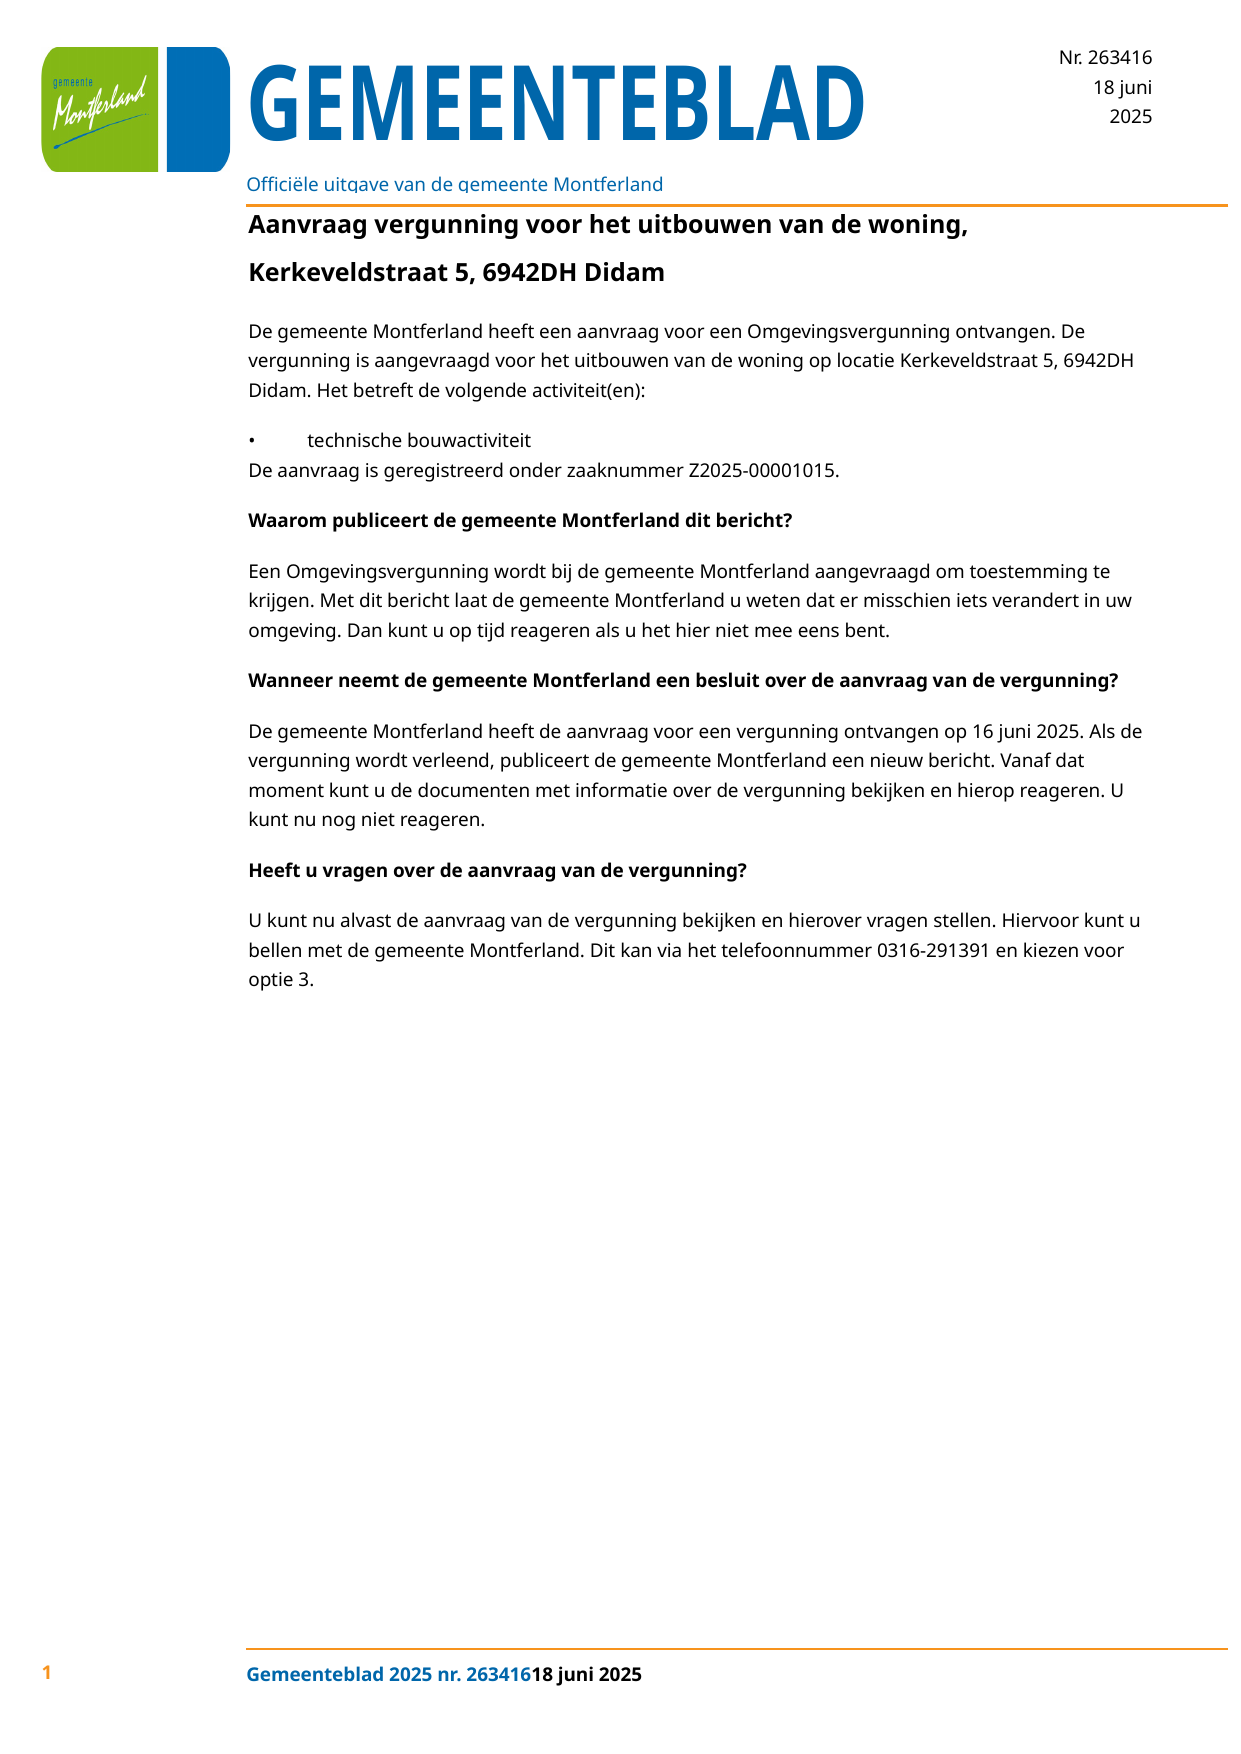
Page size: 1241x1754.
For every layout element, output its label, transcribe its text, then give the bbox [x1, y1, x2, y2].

text De gemeente Montferland heeft de aanvraag voor een vergunning ontvangen op 16 juni 2025. Als de vergunning wordt verleend, publiceert de gemeente Montferland een nieuw bericht. Vanaf dat moment kunt u de documenten met informatie over de vergunning bekijken en hierop reageren. U kunt nu nog niet reageren. [248, 718, 1152, 832]
text Waarom publiceert de gemeente Montferland dit bericht? [248, 507, 1152, 533]
text Een Omgevingsvergunning wordt bij de gemeente Montferland aangevraagd om toestemming te krijgen. Met dit bericht laat de gemeente Montferland u weten dat er misschien iets verandert in uw omgeving. Dan kunt u op tijd reageren als u het hier niet mee eens bent. [248, 558, 1152, 643]
text Aanvraag vergunning voor het uitbouwen van de woning, Kerkeveldstraat 5, 6942DH Didam [248, 207, 1152, 288]
text Wanneer neemt de gemeente Montferland een besluit over de aanvraag van de vergunning? [248, 667, 1152, 693]
picture [41, 47, 231, 172]
list technische bouwactiviteit [248, 427, 1152, 453]
text Heeft u vragen over de aanvraag van de vergunning? [248, 857, 1152, 883]
text U kunt nu alvast de aanvraag van de vergunning bekijken en hierover vragen stellen. Hiervoor kunt u bellen met de gemeente Montferland. Dit kan via het telefoonnummer 0316-291391 en kiezen voor optie 3. [248, 907, 1152, 992]
text De aanvraag is geregistreerd onder zaaknummer Z2025-00001015. [248, 457, 1152, 483]
text De gemeente Montferland heeft een aanvraag voor een Omgevingsvergunning ontvangen. De vergunning is aangevraagd voor het uitbouwen van de woning op locatie Kerkeveldstraat 5, 6942DH Didam. Het betreft de volgende activiteit(en): [248, 318, 1152, 403]
